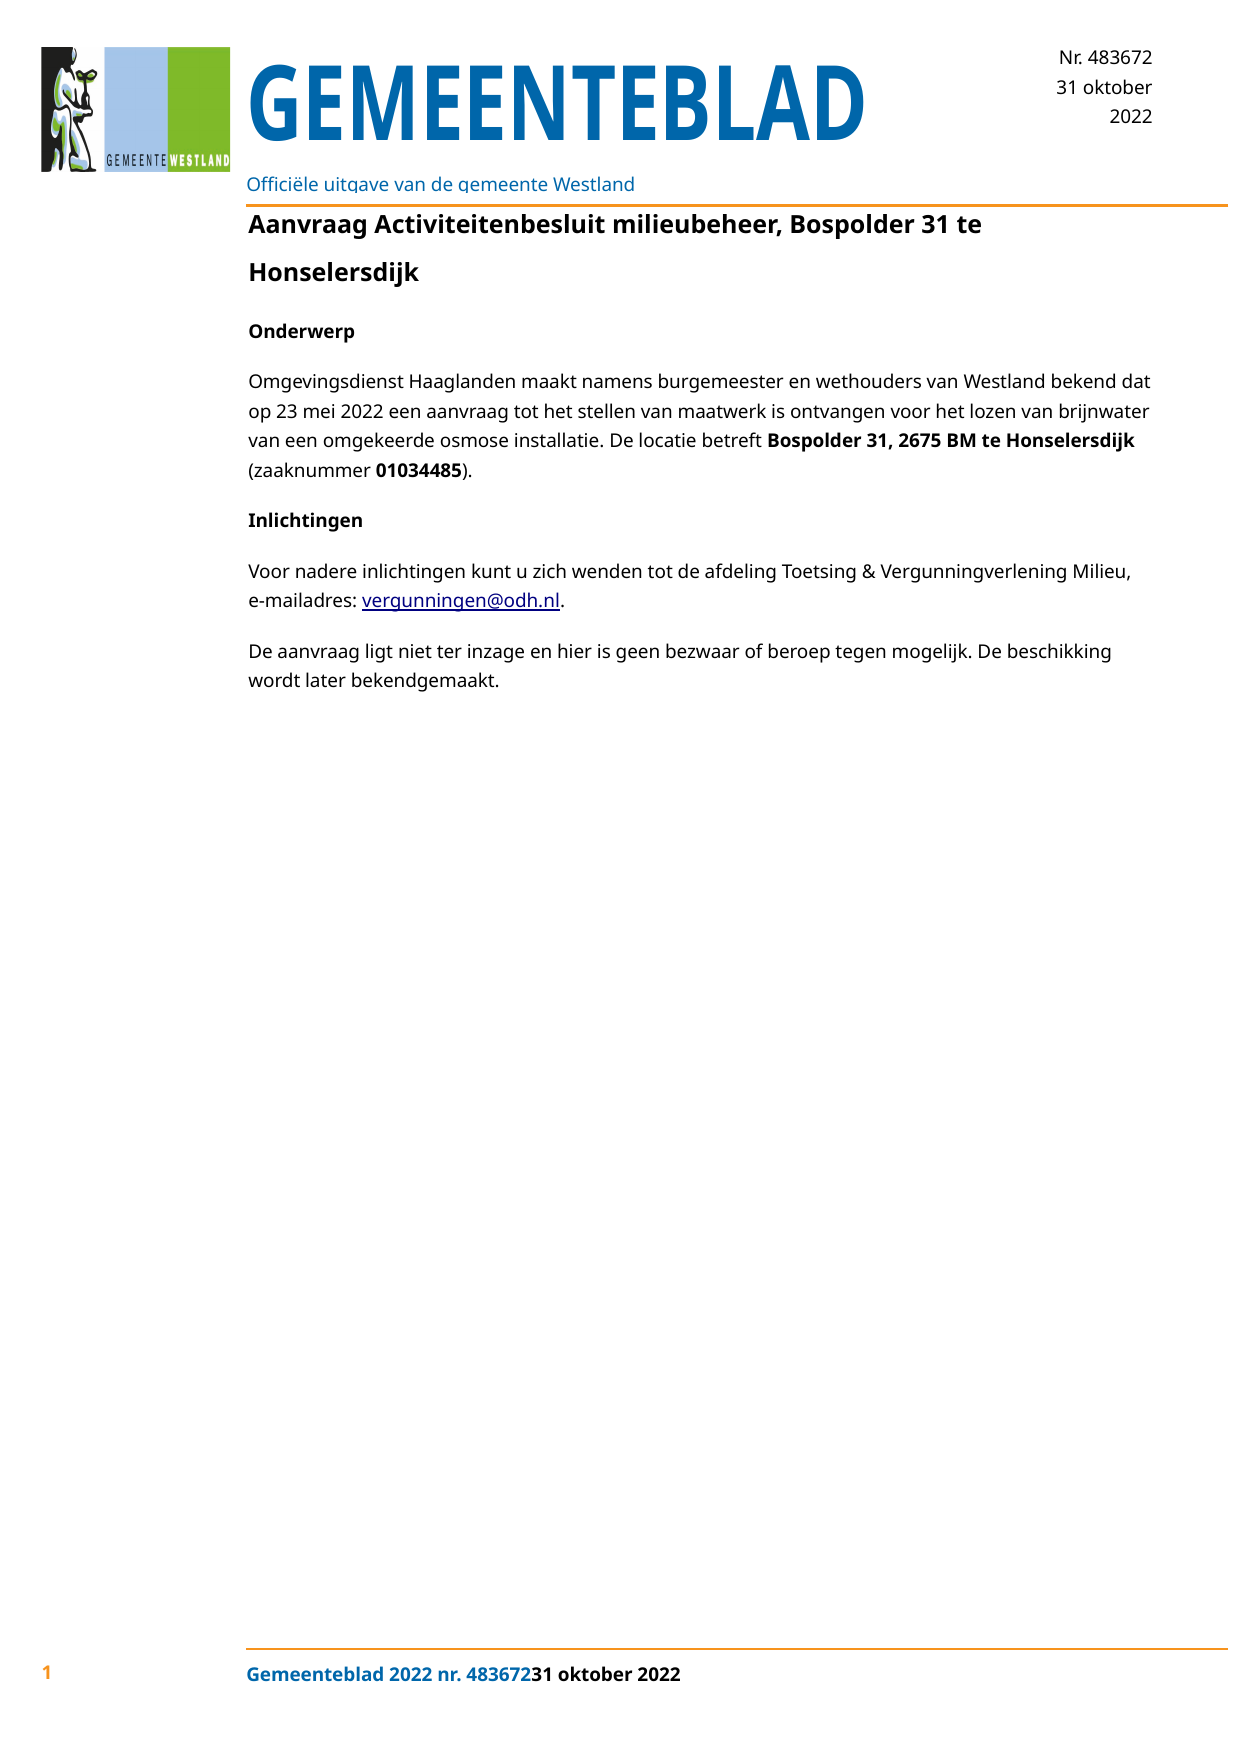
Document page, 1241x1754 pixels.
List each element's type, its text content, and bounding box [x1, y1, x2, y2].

text Aanvraag Activiteitenbesluit milieubeheer, Bospolder 31 te Honselersdijk [248, 207, 1152, 288]
text Voor nadere inlichtingen kunt u zich wenden tot de afdeling Toetsing & Vergunningverlening Milieu, e-mailadres: vergunningen@odh.nl. [248, 558, 1152, 613]
text Inlichtingen [248, 507, 1152, 533]
text De aanvraag ligt niet ter inzage en hier is geen bezwaar of beroep tegen mogelijk. De beschikking wordt later bekendgemaakt. [248, 638, 1152, 693]
text Onderwerp [248, 318, 1152, 344]
picture [41, 47, 231, 172]
text Omgevingsdienst Haaglanden maakt namens burgemeester en wethouders van Westland bekend dat op 23 mei 2022 een aanvraag tot het stellen van maatwerk is ontvangen voor het lozen van brijnwater van een omgekeerde osmose installatie. De locatie betreft Bospolder 31, 2675 BM te Honselersdijk (zaaknummer 01034485). [248, 368, 1152, 483]
